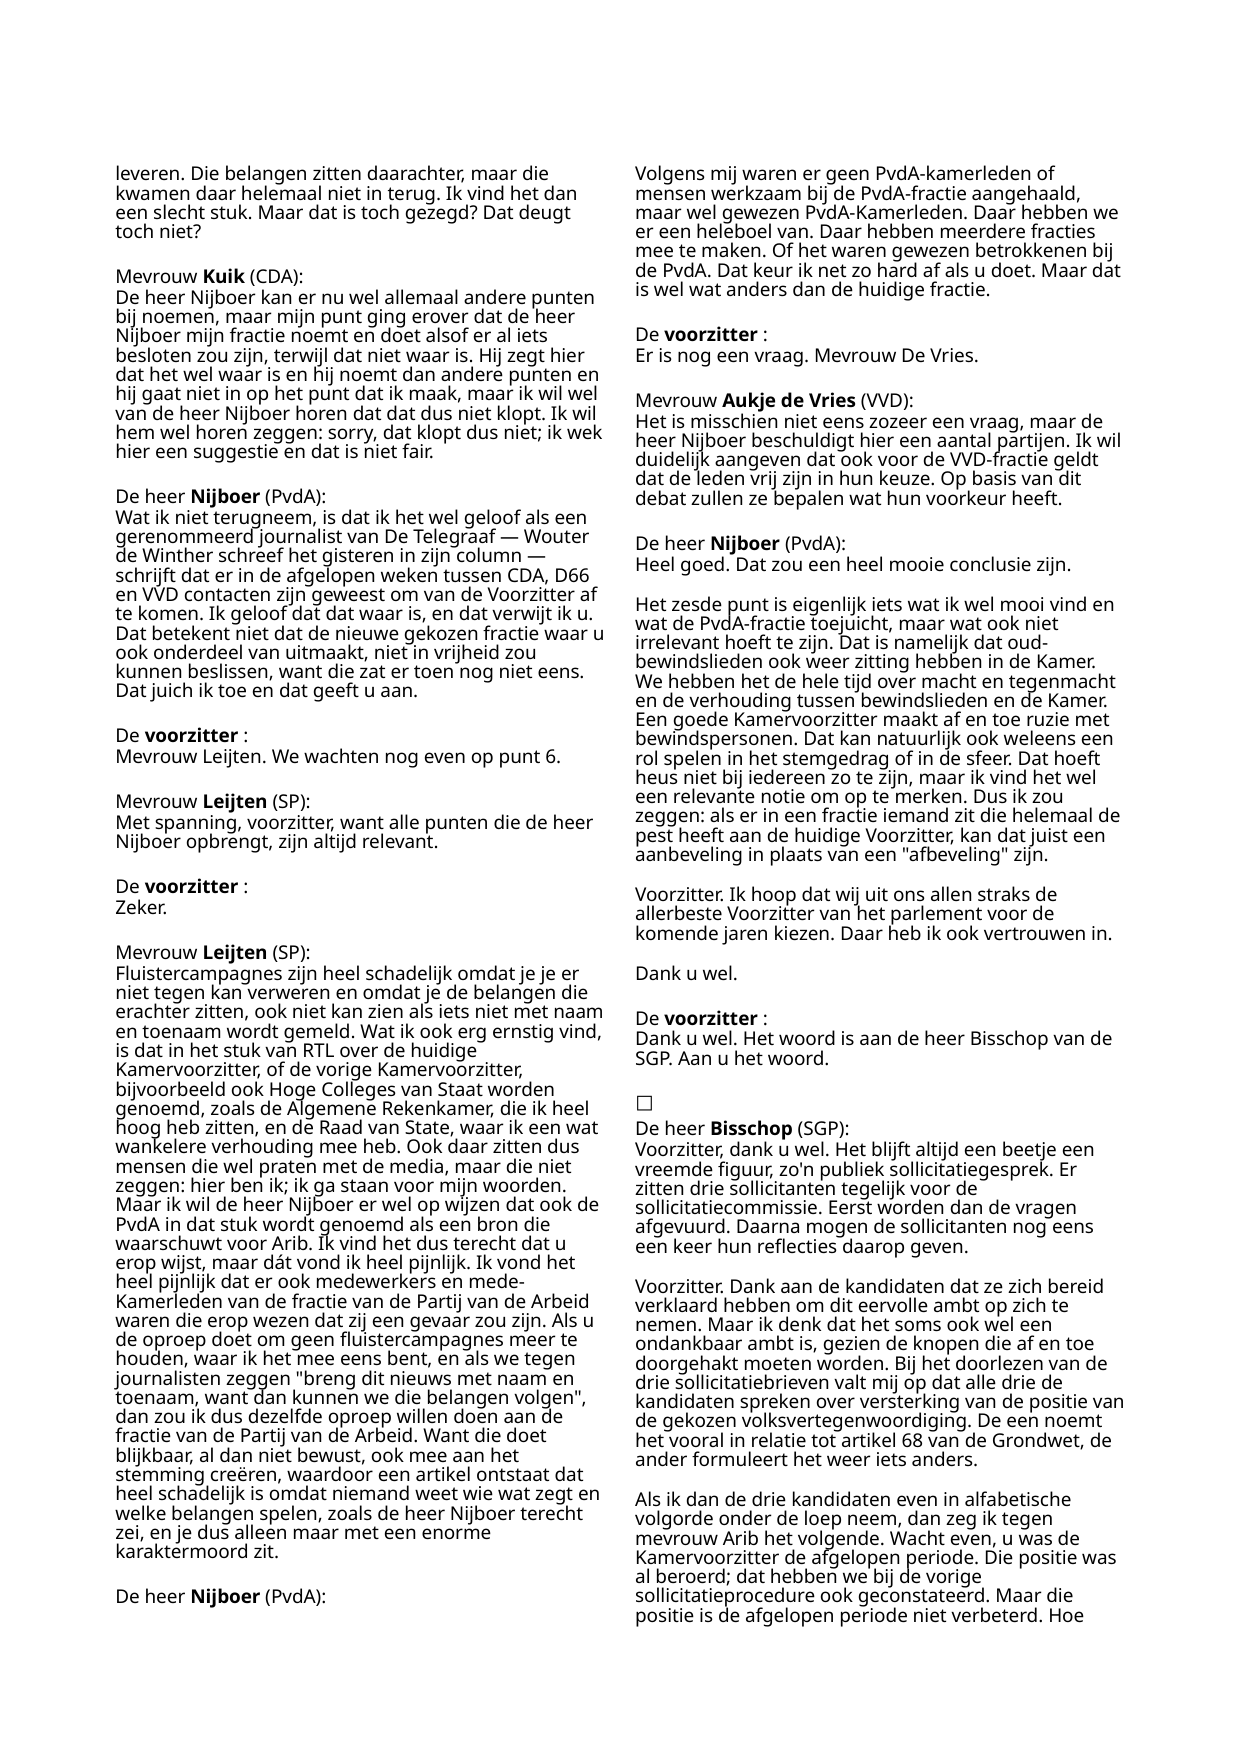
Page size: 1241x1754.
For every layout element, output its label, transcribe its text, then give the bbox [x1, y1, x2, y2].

text Dank u wel. Het woord is aan de heer Bisschop van de SGP. Aan u het woord. [635, 1030, 1125, 1069]
text Het is misschien niet eens zozeer een vraag, maar de heer Nijboer beschuldigt hier een aantal partijen. Ik wil duidelijk aangeven dat ook voor de VVD-fractie geldt dat de leden vrij zijn in hun keuze. Op basis van dit debat zullen ze bepalen wat hun voorkeur heeft. [635, 413, 1125, 509]
text De heer Nijboer (PvdA): [115, 483, 605, 509]
text Heel goed. Dat zou een heel mooie conclusie zijn. [635, 556, 1125, 575]
text Het zesde punt is eigenlijk iets wat ik wel mooi vind en wat de PvdA-fractie toejuicht, maar wat ook niet irrelevant hoeft te zijn. Dat is namelijk dat oud-bewindslieden ook weer zitting hebben in de Kamer. We hebben het de hele tijd over macht en tegenmacht en de verhouding tussen bewindslieden en de Kamer. Een goede Kamervoorzitter maakt af en toe ruzie met bewindspersonen. Dat kan natuurlijk ook weleens een rol spelen in het stemgedrag of in de sfeer. Dat hoeft heus niet bij iedereen zo te zijn, maar ik vind het wel een relevante notie om op te merken. Dus ik zou zeggen: als er in een fractie iemand zit die helemaal de pest heeft aan de huidige Voorzitter, kan dat juist een aanbeveling in plaats van een "afbeveling" zijn. [635, 596, 1125, 865]
text De heer Bisschop (SGP): [635, 1116, 1125, 1141]
text Met spanning, voorzitter, want alle punten die de heer Nijboer opbrengt, zijn altijd relevant. [115, 814, 605, 853]
text leveren. Die belangen zitten daarachter, maar die kwamen daar helemaal niet in terug. Ik vind het dan een slecht stuk. Maar dat is toch gezegd? Dat deugt toch niet? [115, 165, 605, 242]
text Mevrouw Kuik (CDA): [115, 263, 605, 289]
text De heer Nijboer (PvdA): [115, 1583, 605, 1609]
text Mevrouw Aukje de Vries (VVD): [635, 387, 1125, 413]
text Mevrouw Leijten (SP): [115, 788, 605, 814]
text De voorzitter : [635, 321, 1125, 347]
text Dank u wel. [635, 964, 1125, 984]
text De heer Nijboer kan er nu wel allemaal andere punten bij noemen, maar mijn punt ging erover dat de heer Nijboer mijn fractie noemt en doet alsof er al iets besloten zou zijn, terwijl dat niet waar is. Hij zegt hier dat het wel waar is en hij noemt dan andere punten en hij gaat niet in op het punt dat ik maak, maar ik wil wel van de heer Nijboer horen dat dat dus niet klopt. Ik wil hem wel horen zeggen: sorry, dat klopt dus niet; ik wek hier een suggestie en dat is niet fair. [115, 289, 605, 462]
text Voorzitter. Dank aan de kandidaten dat ze zich bereid verklaard hebben om dit eervolle ambt op zich te nemen. Maar ik denk dat het soms ook wel een ondankbaar ambt is, gezien de knopen die af en toe doorgehakt moeten worden. Bij het doorlezen van de drie sollicitatiebrieven valt mij op dat alle drie de kandidaten spreken over versterking van de positie van de gekozen volksvertegenwoordiging. De een noemt het vooral in relatie tot artikel 68 van de Grondwet, de ander formuleert het weer iets anders. [635, 1278, 1125, 1470]
text Als ik dan de drie kandidaten even in alfabetische volgorde onder de loep neem, dan zeg ik tegen mevrouw Arib het volgende. Wacht even, u was de Kamervoorzitter de afgelopen periode. Die positie was al beroerd; dat hebben we bij de vorige sollicitatieprocedure ook geconstateerd. Maar die positie is de afgelopen periode niet verbeterd. Hoe [635, 1491, 1125, 1626]
text De voorzitter : [115, 873, 605, 899]
text Zeker. [115, 899, 605, 918]
text Wat ik niet terugneem, is dat ik het wel geloof als een gerenommeerd journalist van De Telegraaf — Wouter de Winther schreef het gisteren in zijn column — schrijft dat er in de afgelopen weken tussen CDA, D66 en VVD contacten zijn geweest om van de Voorzitter af te komen. Ik geloof dat dat waar is, en dat verwijt ik u. Dat betekent niet dat de nieuwe gekozen fractie waar u ook onderdeel van uitmaakt, niet in vrijheid zou kunnen beslissen, want die zat er toen nog niet eens. Dat juich ik toe en dat geeft u aan. [115, 509, 605, 702]
text Er is nog een vraag. Mevrouw De Vries. [635, 347, 1125, 366]
text Fluistercampagnes zijn heel schadelijk omdat je je er niet tegen kan verweren en omdat je de belangen die erachter zitten, ook niet kan zien als iets niet met naam en toenaam wordt gemeld. Wat ik ook erg ernstig vind, is dat in het stuk van RTL over de huidige Kamervoorzitter, of de vorige Kamervoorzitter, bijvoorbeeld ook Hoge Colleges van Staat worden genoemd, zoals de Algemene Rekenkamer, die ik heel hoog heb zitten, en de Raad van State, waar ik een wat wankelere verhouding mee heb. Ook daar zitten dus mensen die wel praten met de media, maar die niet zeggen: hier ben ik; ik ga staan voor mijn woorden. Maar ik wil de heer Nijboer er wel op wijzen dat ook de PvdA in dat stuk wordt genoemd als een bron die waarschuwt voor Arib. Ik vind het dus terecht dat u erop wijst, maar dát vond ik heel pijnlijk. Ik vond het heel pijnlijk dat er ook medewerkers en mede-Kamerleden van de fractie van de Partij van de Arbeid waren die erop wezen dat zij een gevaar zou zijn. Als u de oproep doet om geen fluistercampagnes meer te houden, waar ik het mee eens bent, en als we tegen journalisten zeggen "breng dit nieuws met naam en toenaam, want dan kunnen we die belangen volgen", dan zou ik dus dezelfde oproep willen doen aan de fractie van de Partij van de Arbeid. Want die doet blijkbaar, al dan niet bewust, ook mee aan het stemming creëren, waardoor een artikel ontstaat dat heel schadelijk is omdat niemand weet wie wat zegt en welke belangen spelen, zoals de heer Nijboer terecht zei, en je dus alleen maar met een enorme karaktermoord zit. [115, 965, 605, 1562]
text Mevrouw Leijten (SP): [115, 939, 605, 965]
text De voorzitter : [635, 1005, 1125, 1030]
text De heer Nijboer (PvdA): [635, 530, 1125, 556]
text Voorzitter, dank u wel. Het blijft altijd een beetje een vreemde figuur, zo'n publiek sollicitatiegesprek. Er zitten drie sollicitanten tegelijk voor de sollicitatiecommissie. Eerst worden dan de vragen afgevuurd. Daarna mogen de sollicitanten nog eens een keer hun reflecties daarop geven. [635, 1141, 1125, 1257]
text Volgens mij waren er geen PvdA-kamerleden of mensen werkzaam bij de PvdA-fractie aangehaald, maar wel gewezen PvdA-Kamerleden. Daar hebben we er een heleboel van. Daar hebben meerdere fracties mee te maken. Of het waren gewezen betrokkenen bij de PvdA. Dat keur ik net zo hard af als u doet. Maar dat is wel wat anders dan de huidige fractie. [635, 165, 1125, 300]
text ⬜ [635, 1090, 1125, 1116]
text Mevrouw Leijten. We wachten nog even op punt 6. [115, 748, 605, 767]
text Voorzitter. Ik hoop dat wij uit ons allen straks de allerbeste Voorzitter van het parlement voor de komende jaren kiezen. Daar heb ik ook vertrouwen in. [635, 886, 1125, 944]
text De voorzitter : [115, 722, 605, 748]
